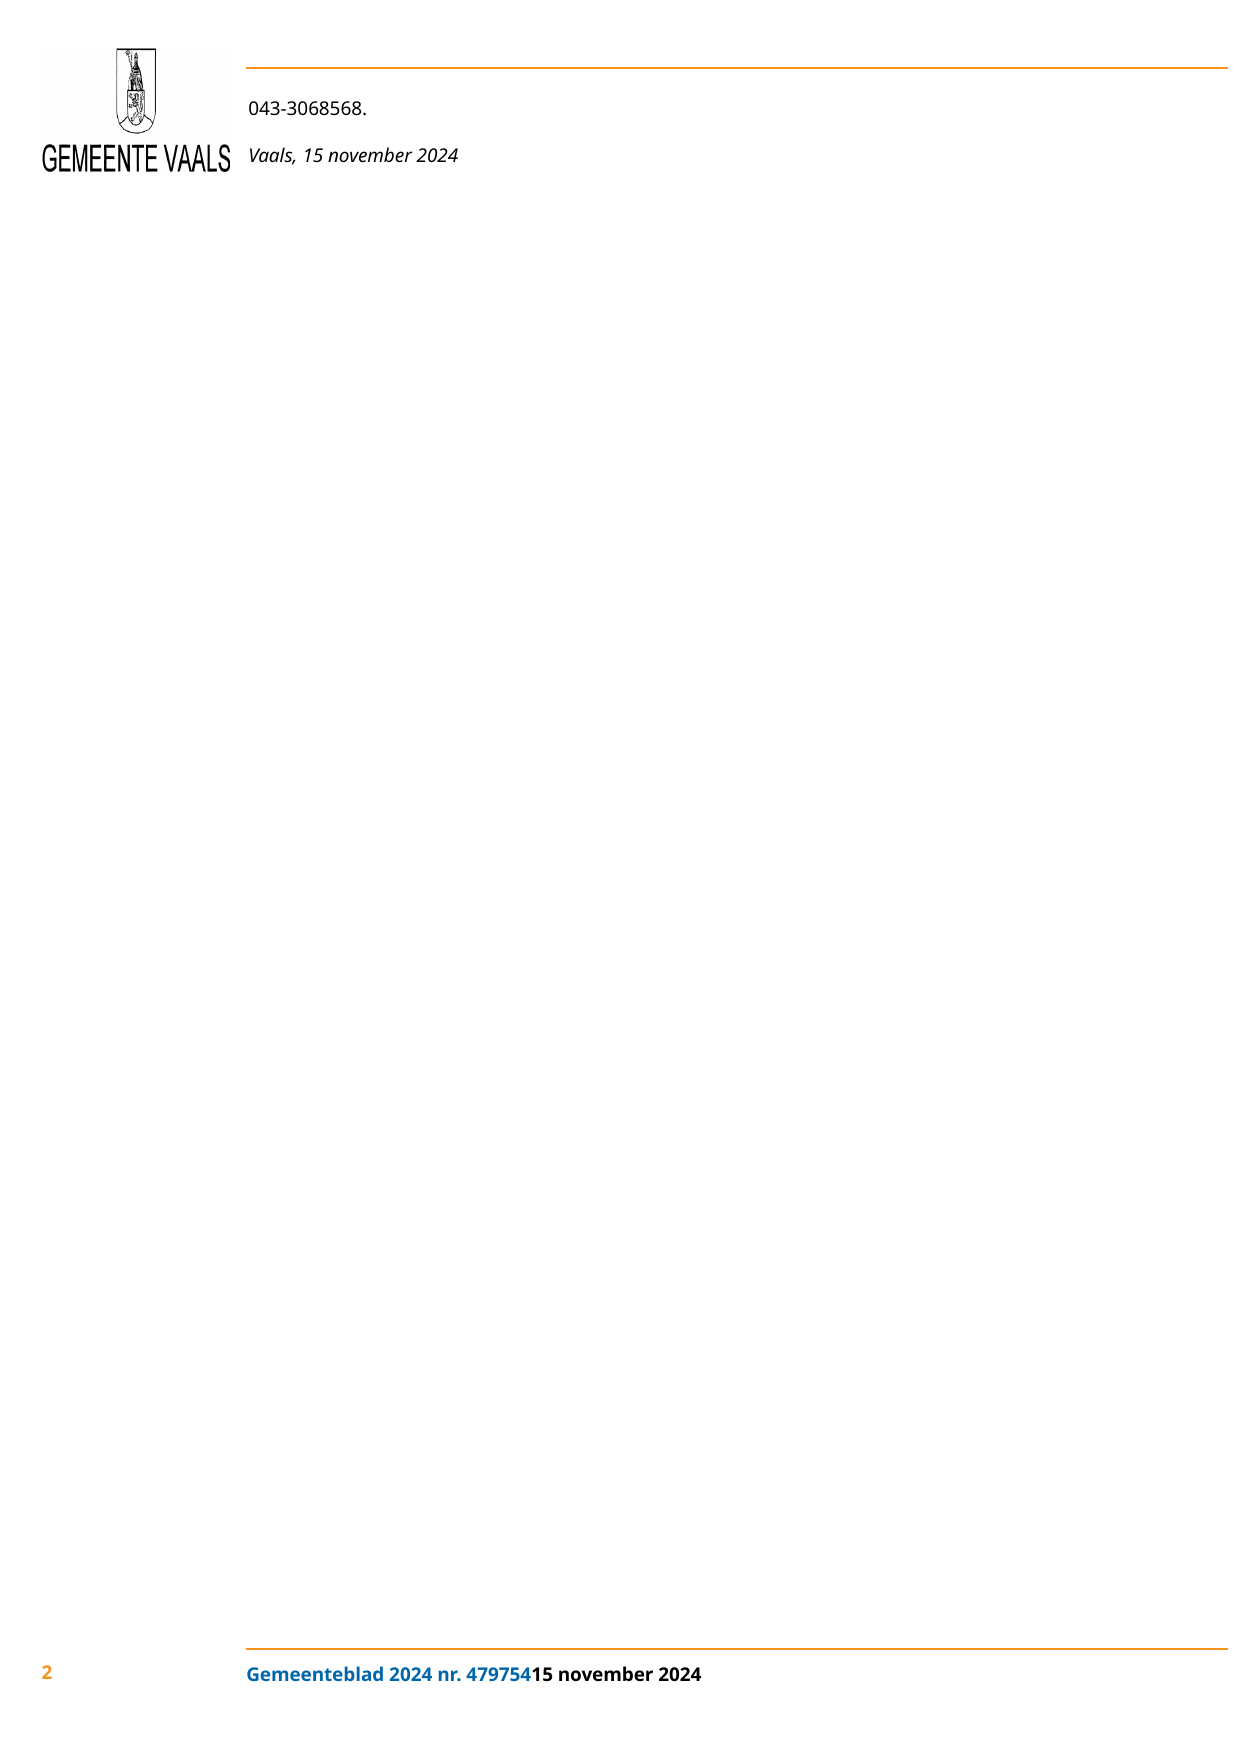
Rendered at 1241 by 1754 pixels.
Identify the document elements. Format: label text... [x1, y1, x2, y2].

text Vaals, 15 november 2024 [248, 143, 1152, 168]
text 043-3068568. [248, 95, 1152, 121]
picture [41, 47, 231, 172]
